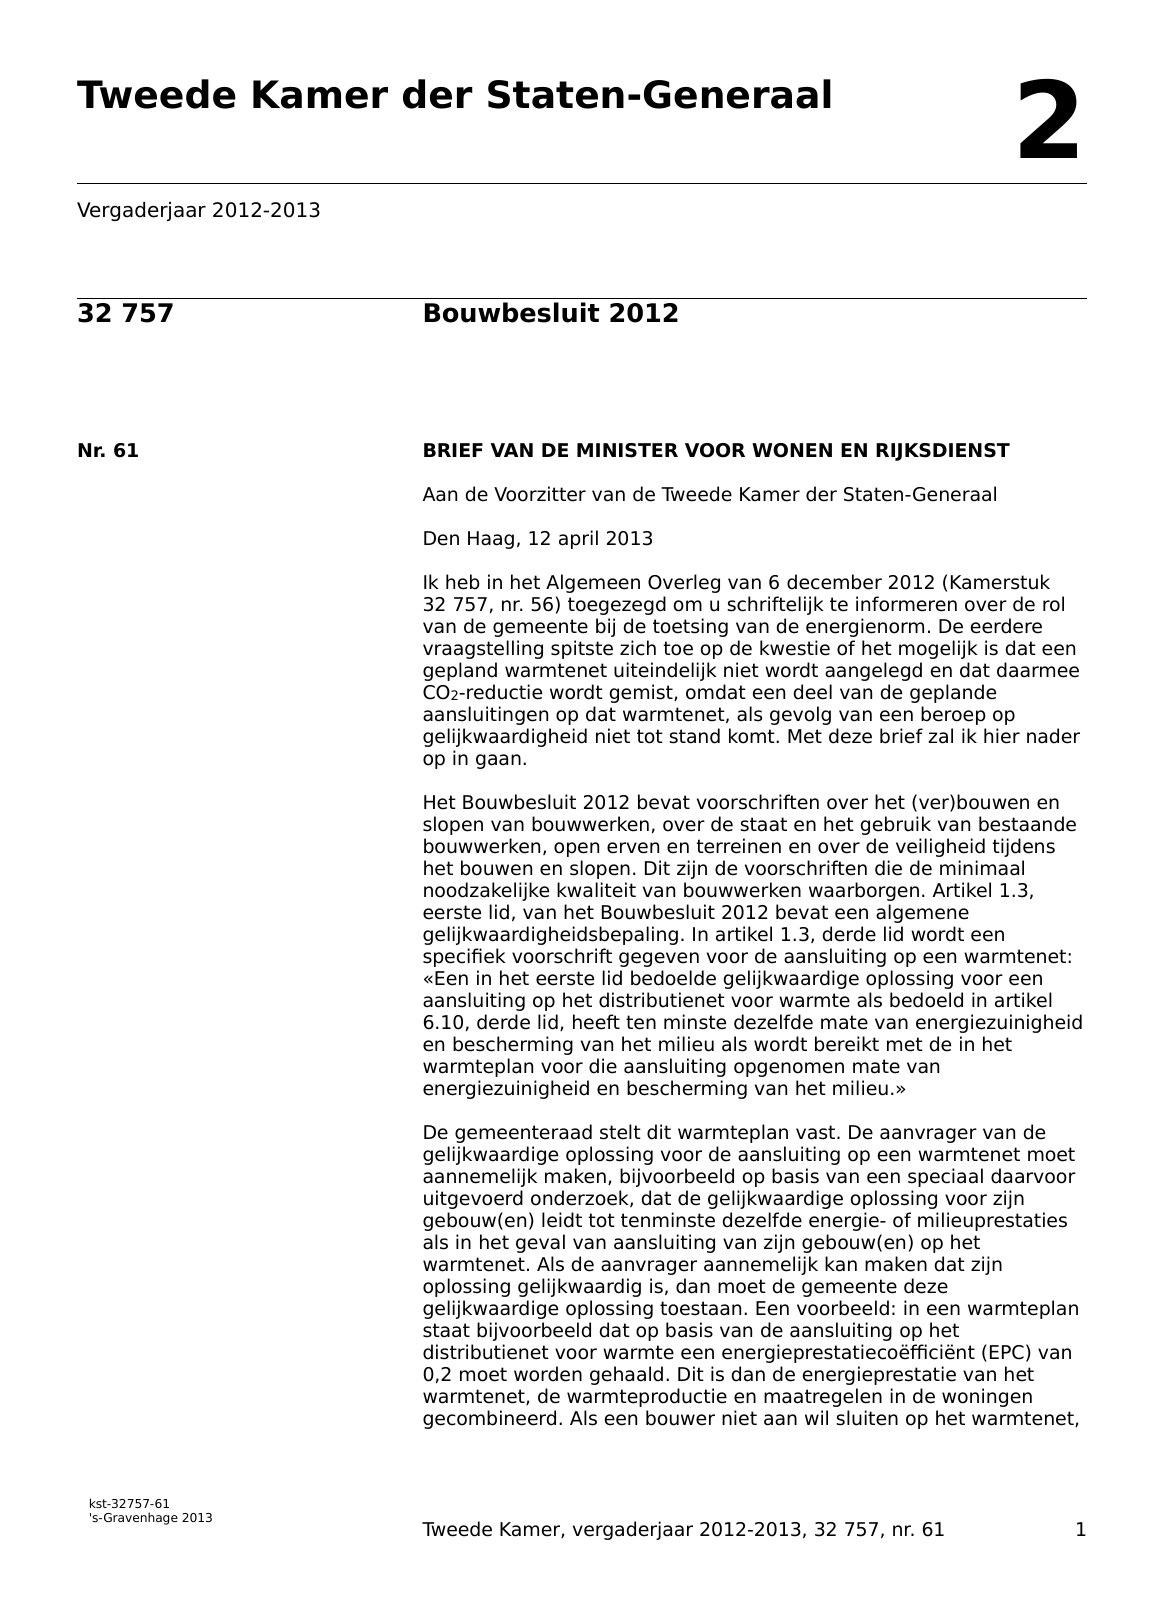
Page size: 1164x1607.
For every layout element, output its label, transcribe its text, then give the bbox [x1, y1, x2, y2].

text 's-Gravenhage 2013 [88, 1511, 323, 1525]
subtitle Nr. 61 BRIEF VAN DE MINISTER VOOR WONEN EN RIJKSDIENST [77, 440, 1087, 462]
table_header Tweede Kamer der Staten-Generaal [77, 59, 886, 183]
text kst-32757-61 [88, 1497, 323, 1511]
text De gemeenteraad stelt dit warmteplan vast. De aanvrager van de gelijkwaardige oplossing voor de aansluiting op een warmtenet moet aannemelijk maken, bijvoorbeeld op basis van een speciaal daarvoor uitgevoerd onderzoek, dat de gelijkwaardige oplossing voor zijn gebouw(en) leidt tot tenminste dezelfde energie- of milieuprestaties als in het geval van aansluiting van zijn gebouw(en) op het warmtenet. Als de aanvrager aannemelijk kan maken dat zijn oplossing gelijkwaardig is, dan moet de gemeente deze gelijkwaardige oplossing toestaan. Een voorbeeld: in een warmteplan staat bijvoorbeeld dat op basis van de aansluiting op het distributienet voor warmte een energieprestatiecoëfficiënt (EPC) van 0,2 moet worden gehaald. Dit is dan de energieprestatie van het warmtenet, de warmteproductie en maatregelen in de woningen gecombineerd. Als een bouwer niet aan wil sluiten op het warmtenet, [422, 1122, 1087, 1430]
subtitle 32 757 Bouwbesluit 2012 [77, 299, 1087, 329]
text Ik heb in het Algemeen Overleg van 6 december 2012 (Kamerstuk 32 757, nr. 56) toegezegd om u schriftelijk te informeren over de rol van de gemeente bij de toetsing van de energienorm. De eerdere vraagstelling spitste zich toe op de kwestie of het mogelijk is dat een gepland warmtenet uiteindelijk niet wordt aangelegd en dat daarmee CO2-reductie wordt gemist, omdat een deel van de geplande aansluitingen op dat warmtenet, als gevolg van een beroep op gelijkwaardigheid niet tot stand komt. Met deze brief zal ik hier nader op in gaan. [422, 572, 1087, 770]
table_header 2 [886, 59, 1087, 183]
text Den Haag, 12 april 2013 [422, 528, 1087, 550]
text Aan de Voorzitter van de Tweede Kamer der Staten-Generaal [422, 484, 1087, 506]
text Het Bouwbesluit 2012 bevat voorschriften over het (ver)bouwen en slopen van bouwwerken, over de staat en het gebruik van bestaande bouwwerken, open erven en terreinen en over de veiligheid tijdens het bouwen en slopen. Dit zijn de voorschriften die de minimaal noodzakelijke kwaliteit van bouwwerken waarborgen. Artikel 1.3, eerste lid, van het Bouwbesluit 2012 bevat een algemene gelijkwaardigheidsbepaling. In artikel 1.3, derde lid wordt een specifiek voorschrift gegeven voor de aansluiting op een warmtenet: «Een in het eerste lid bedoelde gelijkwaardige oplossing voor een aansluiting op het distributienet voor warmte als bedoeld in artikel 6.10, derde lid, heeft ten minste dezelfde mate van energiezuinigheid en bescherming van het milieu als wordt bereikt met de in het warmteplan voor die aansluiting opgenomen mate van energiezuinigheid en bescherming van het milieu.» [422, 792, 1087, 1100]
table_cell Vergaderjaar 2012-2013 [77, 184, 1087, 298]
